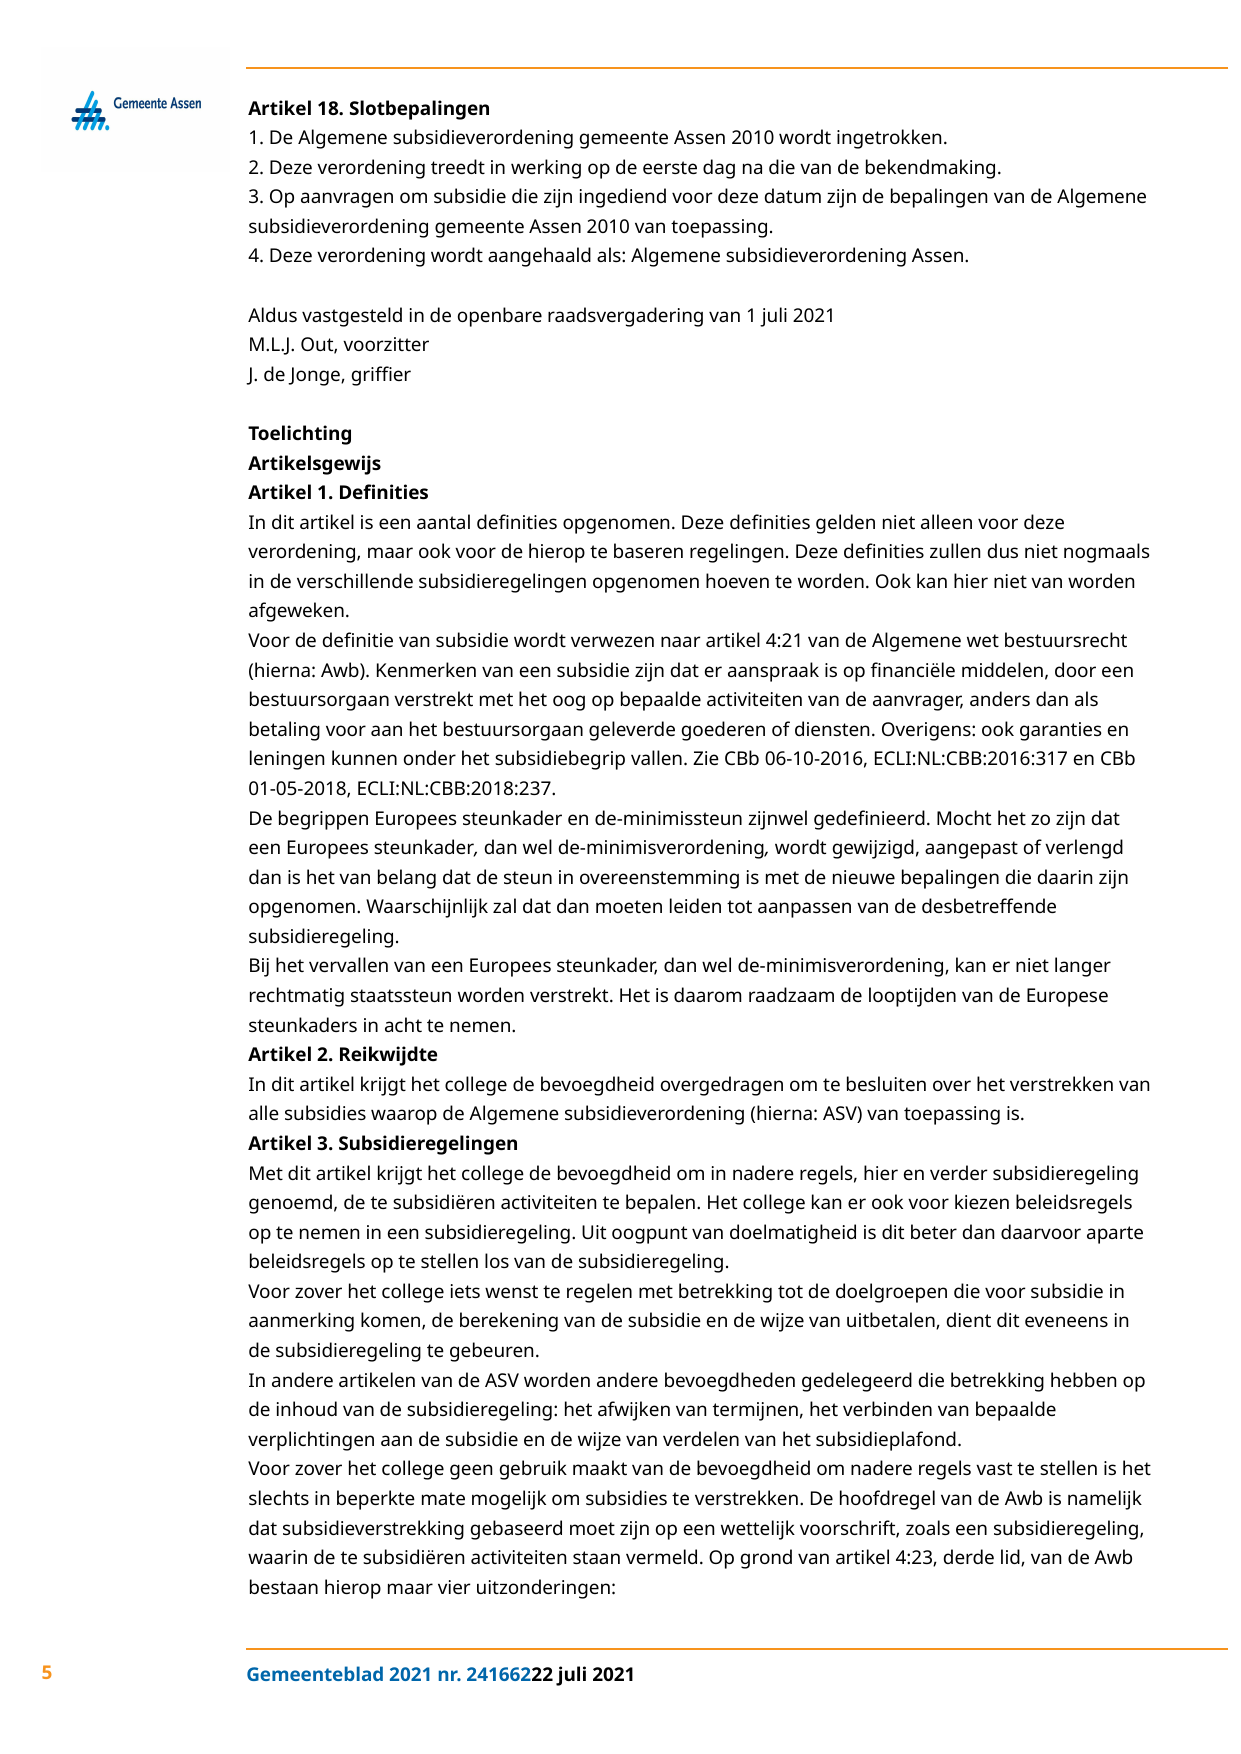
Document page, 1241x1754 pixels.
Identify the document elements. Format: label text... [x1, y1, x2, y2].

picture [41, 47, 231, 172]
text 2. Deze verordening treedt in werking op de eerste dag na die van de bekendmaking. [248, 154, 1152, 180]
text Artikel 2. Reikwijdte [248, 1041, 1152, 1067]
text Voor zover het college geen gebruik maakt van de bevoegdheid om nadere regels vast te stellen is het slechts in beperkte mate mogelijk om subsidies te verstrekken. De hoofdregel van de Awb is namelijk dat subsidieverstrekking gebaseerd moet zijn op een wettelijk voorschrift, zoals een subsidieregeling, waarin de te subsidiëren activiteiten staan vermeld. Op grond van artikel 4:23, derde lid, van de Awb bestaan hierop maar vier uitzonderingen: [248, 1456, 1152, 1600]
text 3. Op aanvragen om subsidie die zijn ingediend voor deze datum zijn de bepalingen van de Algemene subsidieverordening gemeente Assen 2010 van toepassing. [248, 183, 1152, 239]
text Artikel 18. Slotbepalingen [248, 95, 1152, 121]
text Toelichting [248, 420, 1152, 446]
text J. de Jonge, griffier [248, 361, 1152, 387]
text Voor de definitie van subsidie wordt verwezen naar artikel 4:21 van de Algemene wet bestuursrecht (hierna: Awb). Kenmerken van een subsidie zijn dat er aanspraak is op financiële middelen, door een bestuursorgaan verstrekt met het oog op bepaalde activiteiten van de aanvrager, anders dan als betaling voor aan het bestuursorgaan geleverde goederen of diensten. Overigens: ook garanties en leningen kunnen onder het subsidiebegrip vallen. Zie CBb 06-10-2016, ECLI:NL:CBB:2016:317 en CBb 01-05-2018, ECLI:NL:CBB:2018:237. [248, 627, 1152, 801]
text Bij het vervallen van een Europees steunkader, dan wel de-minimisverordening, kan er niet langer rechtmatig staatssteun worden verstrekt. Het is daarom raadzaam de looptijden van de Europese steunkaders in acht te nemen. [248, 953, 1152, 1038]
text De begrippen Europees steunkader en de-minimissteun zijnwel gedefinieerd. Mocht het zo zijn dat een Europees steunkader, dan wel de-minimisverordening, wordt gewijzigd, aangepast of verlengd dan is het van belang dat de steun in overeenstemming is met de nieuwe bepalingen die daarin zijn opgenomen. Waarschijnlijk zal dat dan moeten leiden tot aanpassen van de desbetreffende subsidieregeling. [248, 805, 1152, 949]
text In dit artikel is een aantal definities opgenomen. Deze definities gelden niet alleen voor deze verordening, maar ook voor de hierop te baseren regelingen. Deze definities zullen dus niet nogmaals in de verschillende subsidieregelingen opgenomen hoeven te worden. Ook kan hier niet van worden afgeweken. [248, 509, 1152, 623]
text In dit artikel krijgt het college de bevoegdheid overgedragen om te besluiten over het verstrekken van alle subsidies waarop de Algemene subsidieverordening (hierna: ASV) van toepassing is. [248, 1071, 1152, 1126]
text 1. De Algemene subsidieverordening gemeente Assen 2010 wordt ingetrokken. [248, 124, 1152, 150]
text Voor zover het college iets wenst te regelen met betrekking tot de doelgroepen die voor subsidie in aanmerking komen, de berekening van de subsidie en de wijze van uitbetalen, dient dit eveneens in de subsidieregeling te gebeuren. [248, 1278, 1152, 1363]
text Aldus vastgesteld in de openbare raadsvergadering van 1 juli 2021 [248, 302, 1152, 328]
text Artikel 3. Subsidieregelingen [248, 1130, 1152, 1156]
text Artikel 1. Definities [248, 479, 1152, 505]
text In andere artikelen van de ASV worden andere bevoegdheden gedelegeerd die betrekking hebben op de inhoud van de subsidieregeling: het afwijken van termijnen, het verbinden van bepaalde verplichtingen aan de subsidie en de wijze van verdelen van het subsidieplafond. [248, 1367, 1152, 1452]
text Artikelsgewijs [248, 450, 1152, 476]
text M.L.J. Out, voorzitter [248, 331, 1152, 357]
text Met dit artikel krijgt het college de bevoegdheid om in nadere regels, hier en verder subsidieregeling genoemd, de te subsidiëren activiteiten te bepalen. Het college kan er ook voor kiezen beleidsregels op te nemen in een subsidieregeling. Uit oogpunt van doelmatigheid is dit beter dan daarvoor aparte beleidsregels op te stellen los van de subsidieregeling. [248, 1160, 1152, 1274]
text 4. Deze verordening wordt aangehaald als: Algemene subsidieverordening Assen. [248, 243, 1152, 268]
